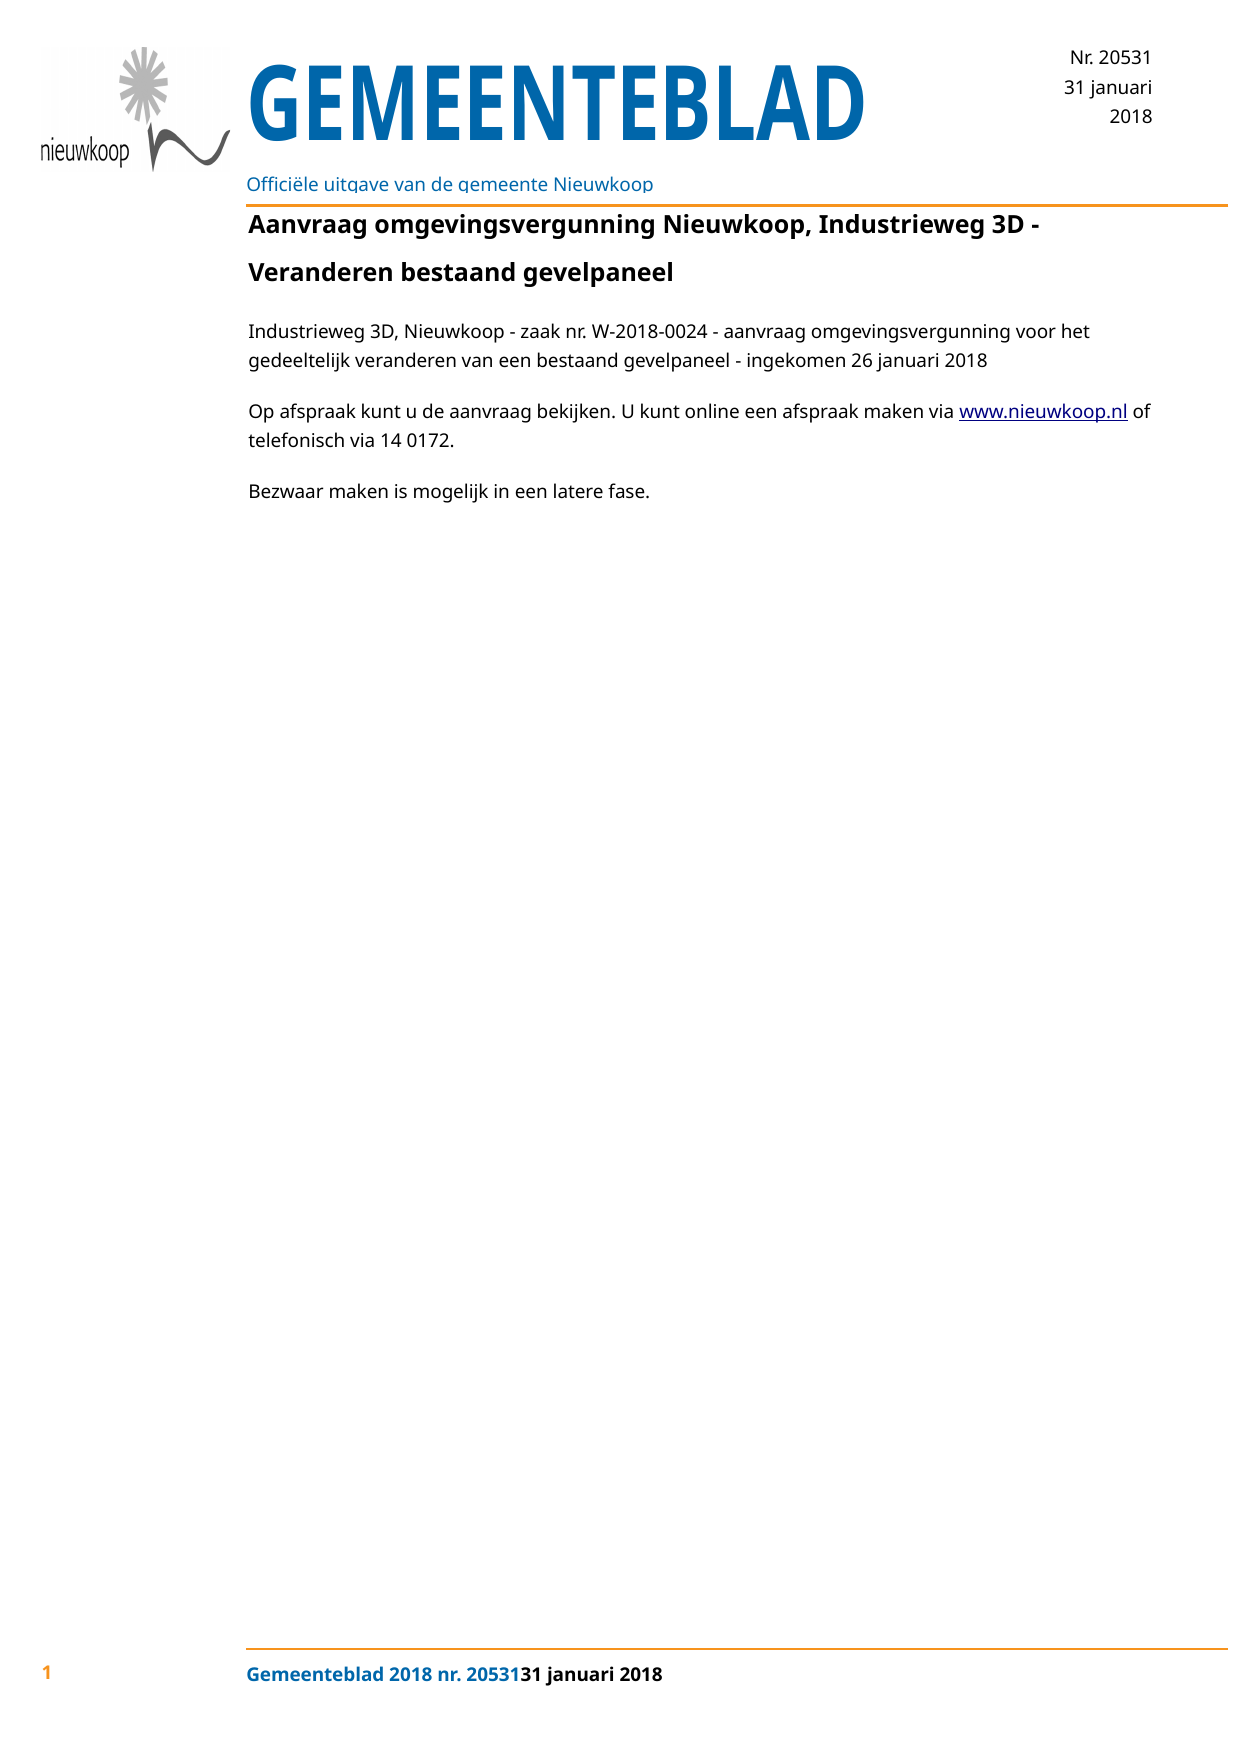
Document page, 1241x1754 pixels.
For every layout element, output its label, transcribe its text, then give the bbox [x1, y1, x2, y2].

picture [41, 47, 231, 172]
text Aanvraag omgevingsvergunning Nieuwkoop, Industrieweg 3D - Veranderen bestaand gevelpaneel [248, 207, 1152, 288]
text Bezwaar maken is mogelijk in een latere fase. [248, 478, 1152, 504]
text Op afspraak kunt u de aanvraag bekijken. U kunt online een afspraak maken via www.nieuwkoop.nl of telefonisch via 14 0172. [248, 398, 1152, 453]
text Industrieweg 3D, Nieuwkoop - zaak nr. W-2018-0024 - aanvraag omgevingsvergunning voor het gedeeltelijk veranderen van een bestaand gevelpaneel - ingekomen 26 januari 2018 [248, 318, 1152, 373]
